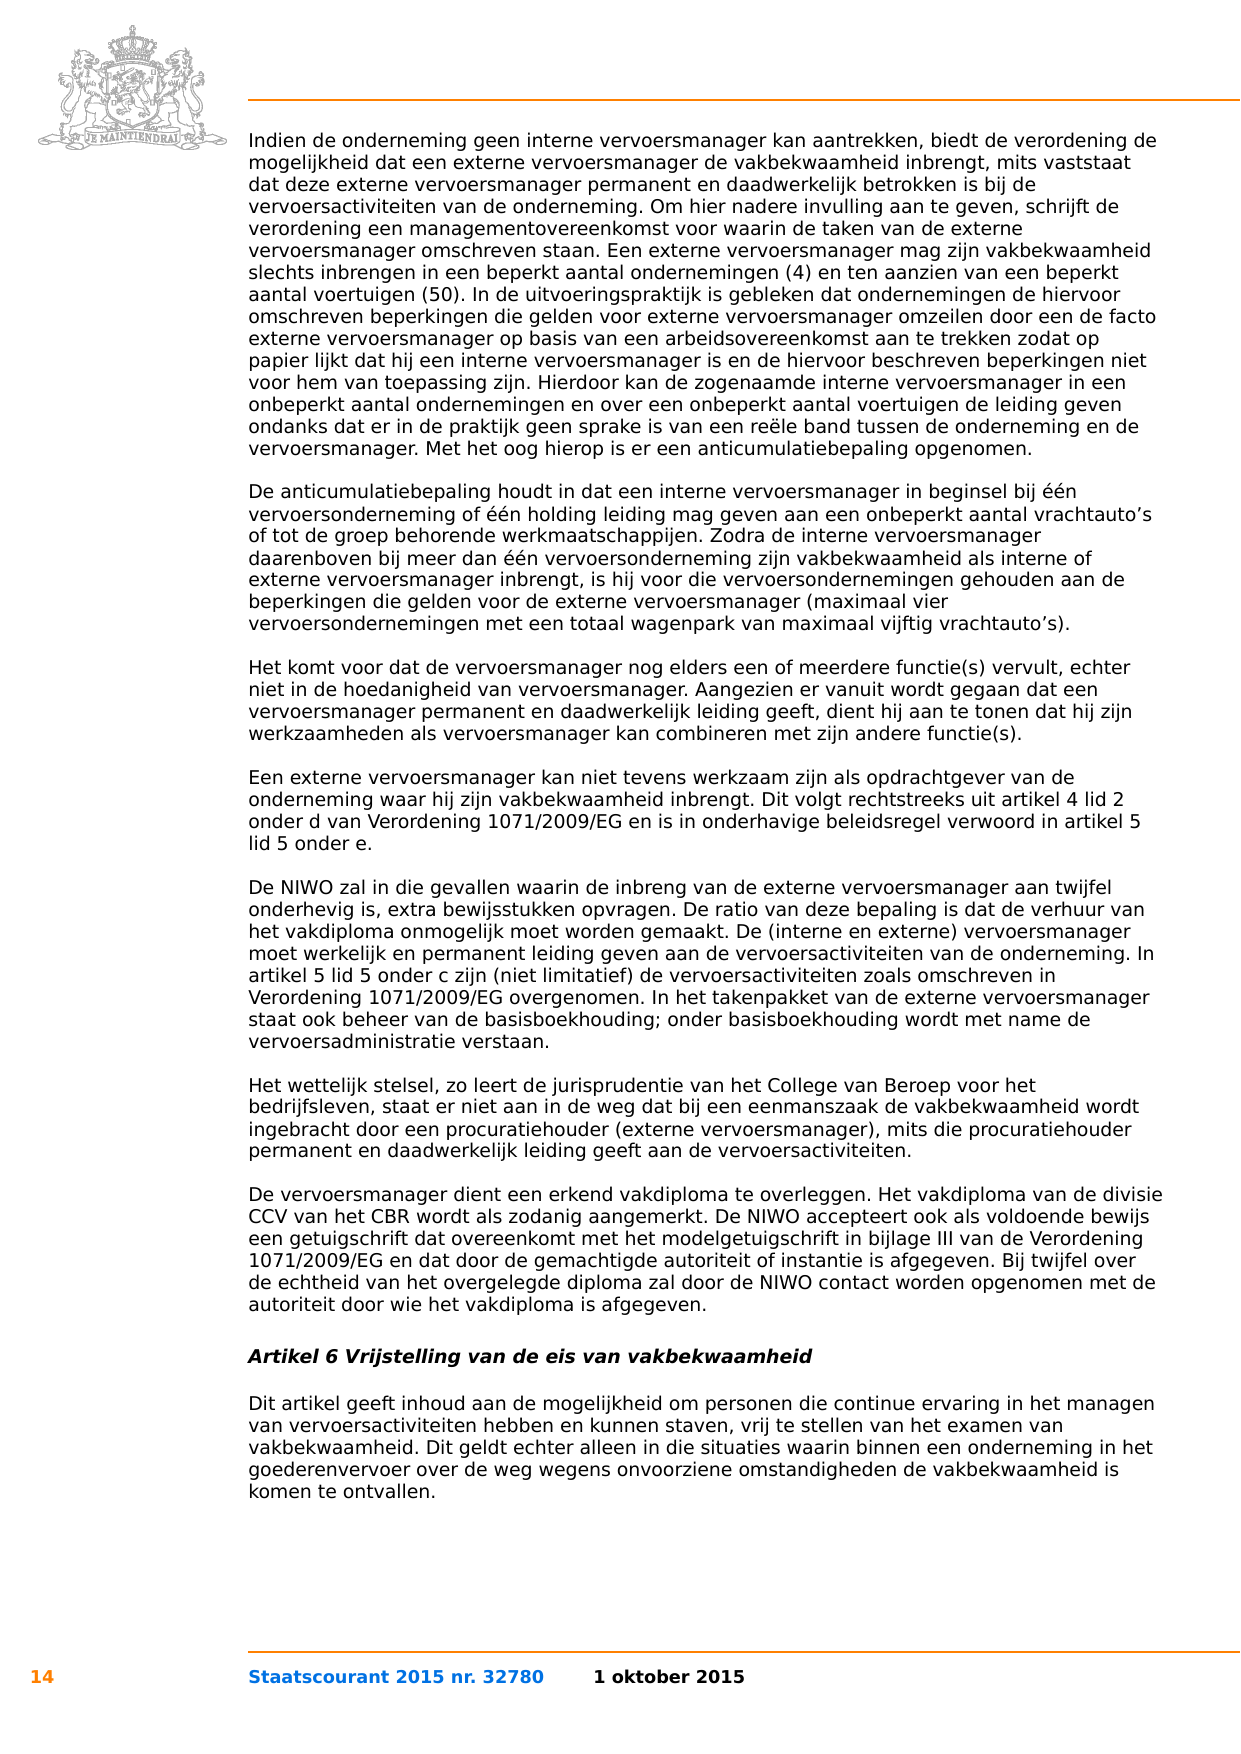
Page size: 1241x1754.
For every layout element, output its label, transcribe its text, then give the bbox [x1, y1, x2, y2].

text Het komt voor dat de vervoersmanager nog elders een of meerdere functie(s) vervult, echter niet in de hoedanigheid van vervoersmanager. Aangezien er vanuit wordt gegaan dat een vervoersmanager permanent en daadwerkelijk leiding geeft, dient hij aan te tonen dat hij zijn werkzaamheden als vervoersmanager kan combineren met zijn andere functie(s). [248, 657, 1163, 745]
subtitle Artikel 6 Vrijstelling van de eis van vakbekwaamheid [248, 1346, 1163, 1368]
text De NIWO zal in die gevallen waarin de inbreng van de externe vervoersmanager aan twijfel onderhevig is, extra bewijsstukken opvragen. De ratio van deze bepaling is dat de verhuur van het vakdiploma onmogelijk moet worden gemaakt. De (interne en externe) vervoersmanager moet werkelijk en permanent leiding geven aan de vervoersactiviteiten van de onderneming. In artikel 5 lid 5 onder c zijn (niet limitatief) de vervoersactiviteiten zoals omschreven in Verordening 1071/2009/EG overgenomen. In het takenpakket van de externe vervoersmanager staat ook beheer van de basisboekhouding; onder basisboekhouding wordt met name de vervoersadministratie verstaan. [248, 877, 1163, 1053]
picture [38, 25, 227, 150]
text De anticumulatiebepaling houdt in dat een interne vervoersmanager in beginsel bij één vervoersonderneming of één holding leiding mag geven aan een onbeperkt aantal vrachtauto’s of tot de groep behorende werkmaatschappijen. Zodra de interne vervoersmanager daarenboven bij meer dan één vervoersonderneming zijn vakbekwaamheid als interne of externe vervoersmanager inbrengt, is hij voor die vervoersondernemingen gehouden aan de beperkingen die gelden voor de externe vervoersmanager (maximaal vier vervoersondernemingen met een totaal wagenpark van maximaal vijftig vrachtauto’s). [248, 481, 1163, 635]
text Indien de onderneming geen interne vervoersmanager kan aantrekken, biedt de verordening de mogelijkheid dat een externe vervoersmanager de vakbekwaamheid inbrengt, mits vaststaat dat deze externe vervoersmanager permanent en daadwerkelijk betrokken is bij de vervoersactiviteiten van de onderneming. Om hier nadere invulling aan te geven, schrijft de verordening een managementovereenkomst voor waarin de taken van de externe vervoersmanager omschreven staan. Een externe vervoersmanager mag zijn vakbekwaamheid slechts inbrengen in een beperkt aantal ondernemingen (4) en ten aanzien van een beperkt aantal voertuigen (50). In de uitvoeringspraktijk is gebleken dat ondernemingen de hiervoor omschreven beperkingen die gelden voor externe vervoersmanager omzeilen door een de facto externe vervoersmanager op basis van een arbeidsovereenkomst aan te trekken zodat op papier lijkt dat hij een interne vervoersmanager is en de hiervoor beschreven beperkingen niet voor hem van toepassing zijn. Hierdoor kan de zogenaamde interne vervoersmanager in een onbeperkt aantal ondernemingen en over een onbeperkt aantal voertuigen de leiding geven ondanks dat er in de praktijk geen sprake is van een reële band tussen de onderneming en de vervoersmanager. Met het oog hierop is er een anticumulatiebepaling opgenomen. [248, 130, 1163, 459]
text De vervoersmanager dient een erkend vakdiploma te overleggen. Het vakdiploma van de divisie CCV van het CBR wordt als zodanig aangemerkt. De NIWO accepteert ook als voldoende bewijs een getuigschrift dat overeenkomt met het modelgetuigschrift in bijlage III van de Verordening 1071/2009/EG en dat door de gemachtigde autoriteit of instantie is afgegeven. Bij twijfel over de echtheid van het overgelegde diploma zal door de NIWO contact worden opgenomen met de autoriteit door wie het vakdiploma is afgegeven. [248, 1184, 1163, 1316]
text Een externe vervoersmanager kan niet tevens werkzaam zijn als opdrachtgever van de onderneming waar hij zijn vakbekwaamheid inbrengt. Dit volgt rechtstreeks uit artikel 4 lid 2 onder d van Verordening 1071/2009/EG en is in onderhavige beleidsregel verwoord in artikel 5 lid 5 onder e. [248, 767, 1163, 855]
text Dit artikel geeft inhoud aan de mogelijkheid om personen die continue ervaring in het managen van vervoersactiviteiten hebben en kunnen staven, vrij te stellen van het examen van vakbekwaamheid. Dit geldt echter alleen in die situaties waarin binnen een onderneming in het goederenvervoer over de weg wegens onvoorziene omstandigheden de vakbekwaamheid is komen te ontvallen. [248, 1393, 1163, 1503]
text Het wettelijk stelsel, zo leert de jurisprudentie van het College van Beroep voor het bedrijfsleven, staat er niet aan in de weg dat bij een eenmanszaak de vakbekwaamheid wordt ingebracht door een procuratiehouder (externe vervoersmanager), mits die procuratiehouder permanent en daadwerkelijk leiding geeft aan de vervoersactiviteiten. [248, 1074, 1163, 1162]
